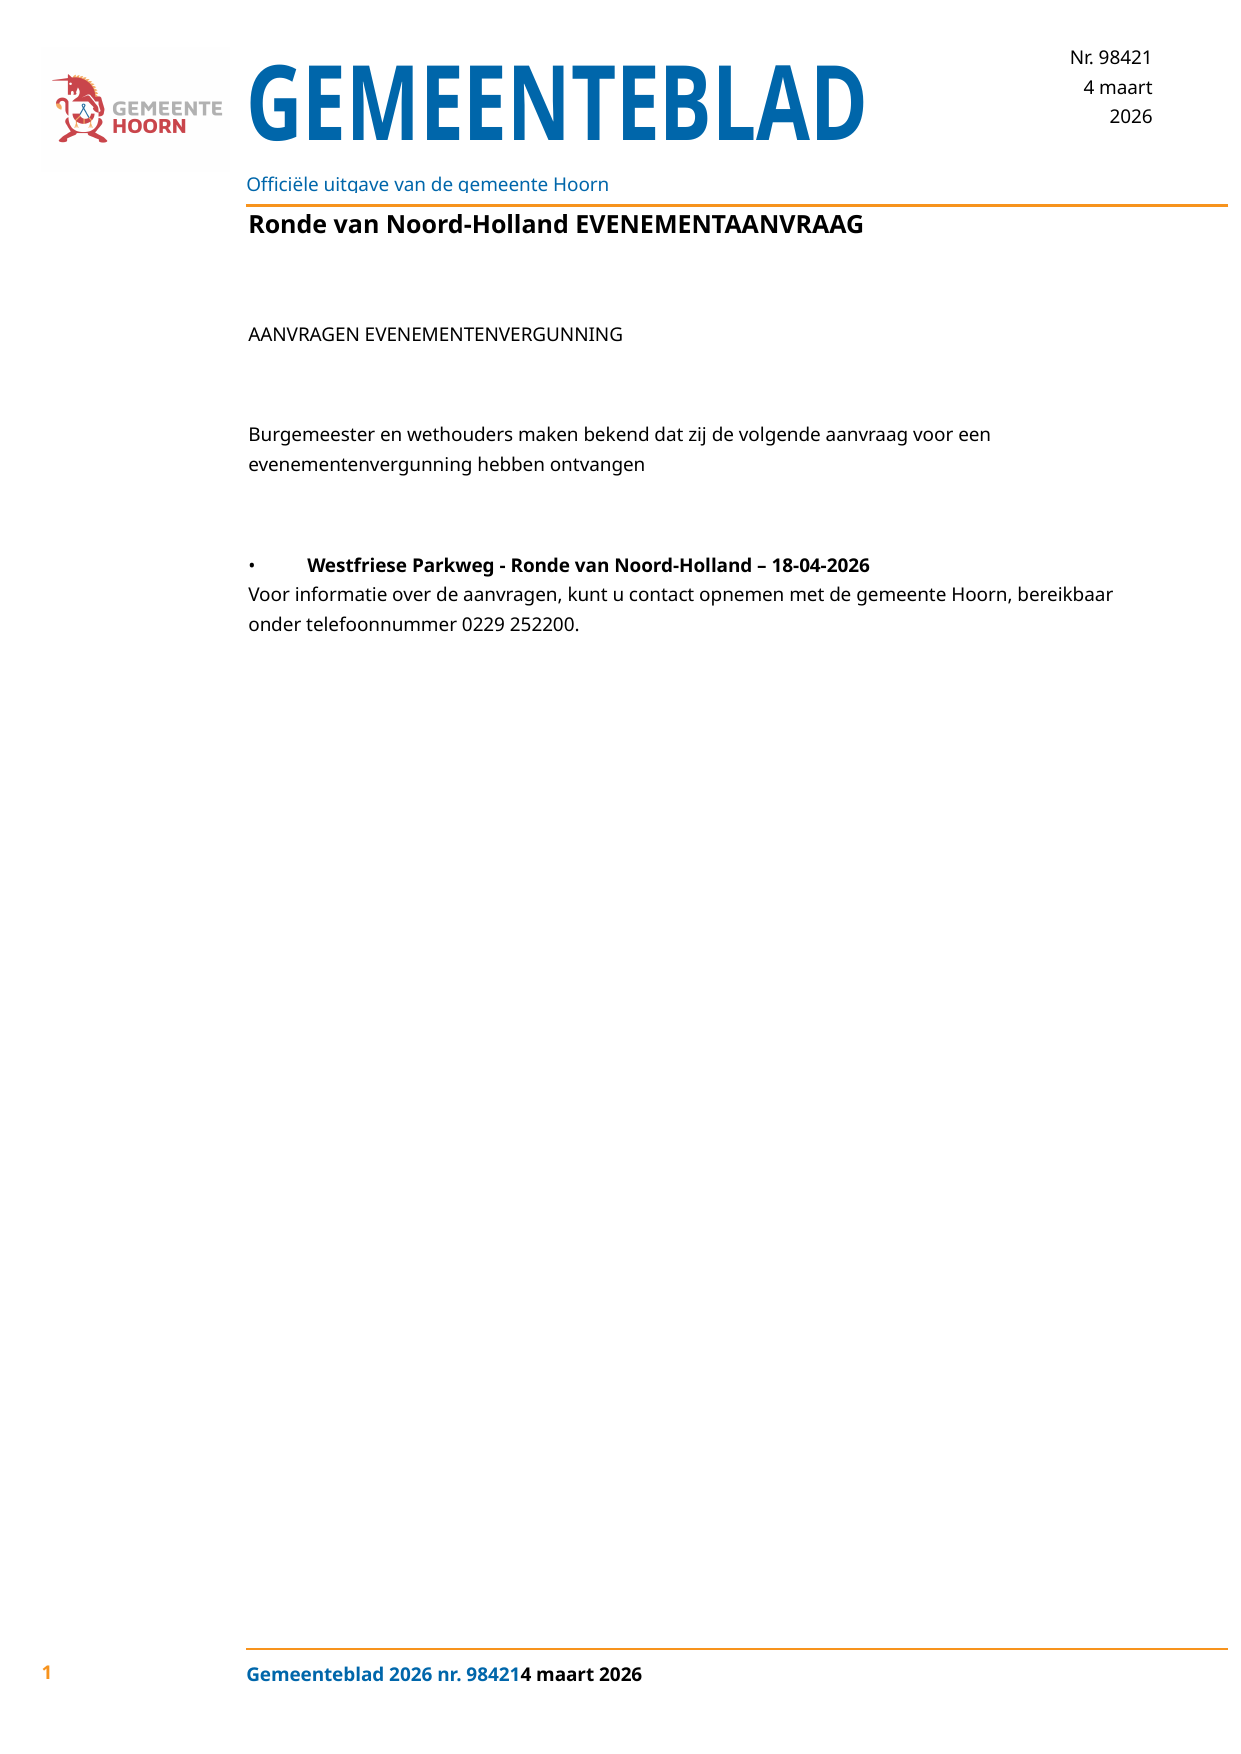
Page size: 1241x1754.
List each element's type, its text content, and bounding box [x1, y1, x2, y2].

text AANVRAGEN EVENEMENTENVERGUNNING [248, 321, 1152, 346]
text Ronde van Noord-Holland EVENEMENTAANVRAAG [248, 207, 1152, 241]
list Westfriese Parkweg - Ronde van Noord-Holland – 18-04-2026 [248, 552, 1152, 578]
text Burgemeester en wethouders maken bekend dat zij de volgende aanvraag voor een evenementenvergunning hebben ontvangen [248, 422, 1152, 477]
picture [41, 47, 231, 172]
text Voor informatie over de aanvragen, kunt u contact opnemen met de gemeente Hoorn, bereikbaar onder telefoonnummer 0229 252200. [248, 582, 1152, 637]
